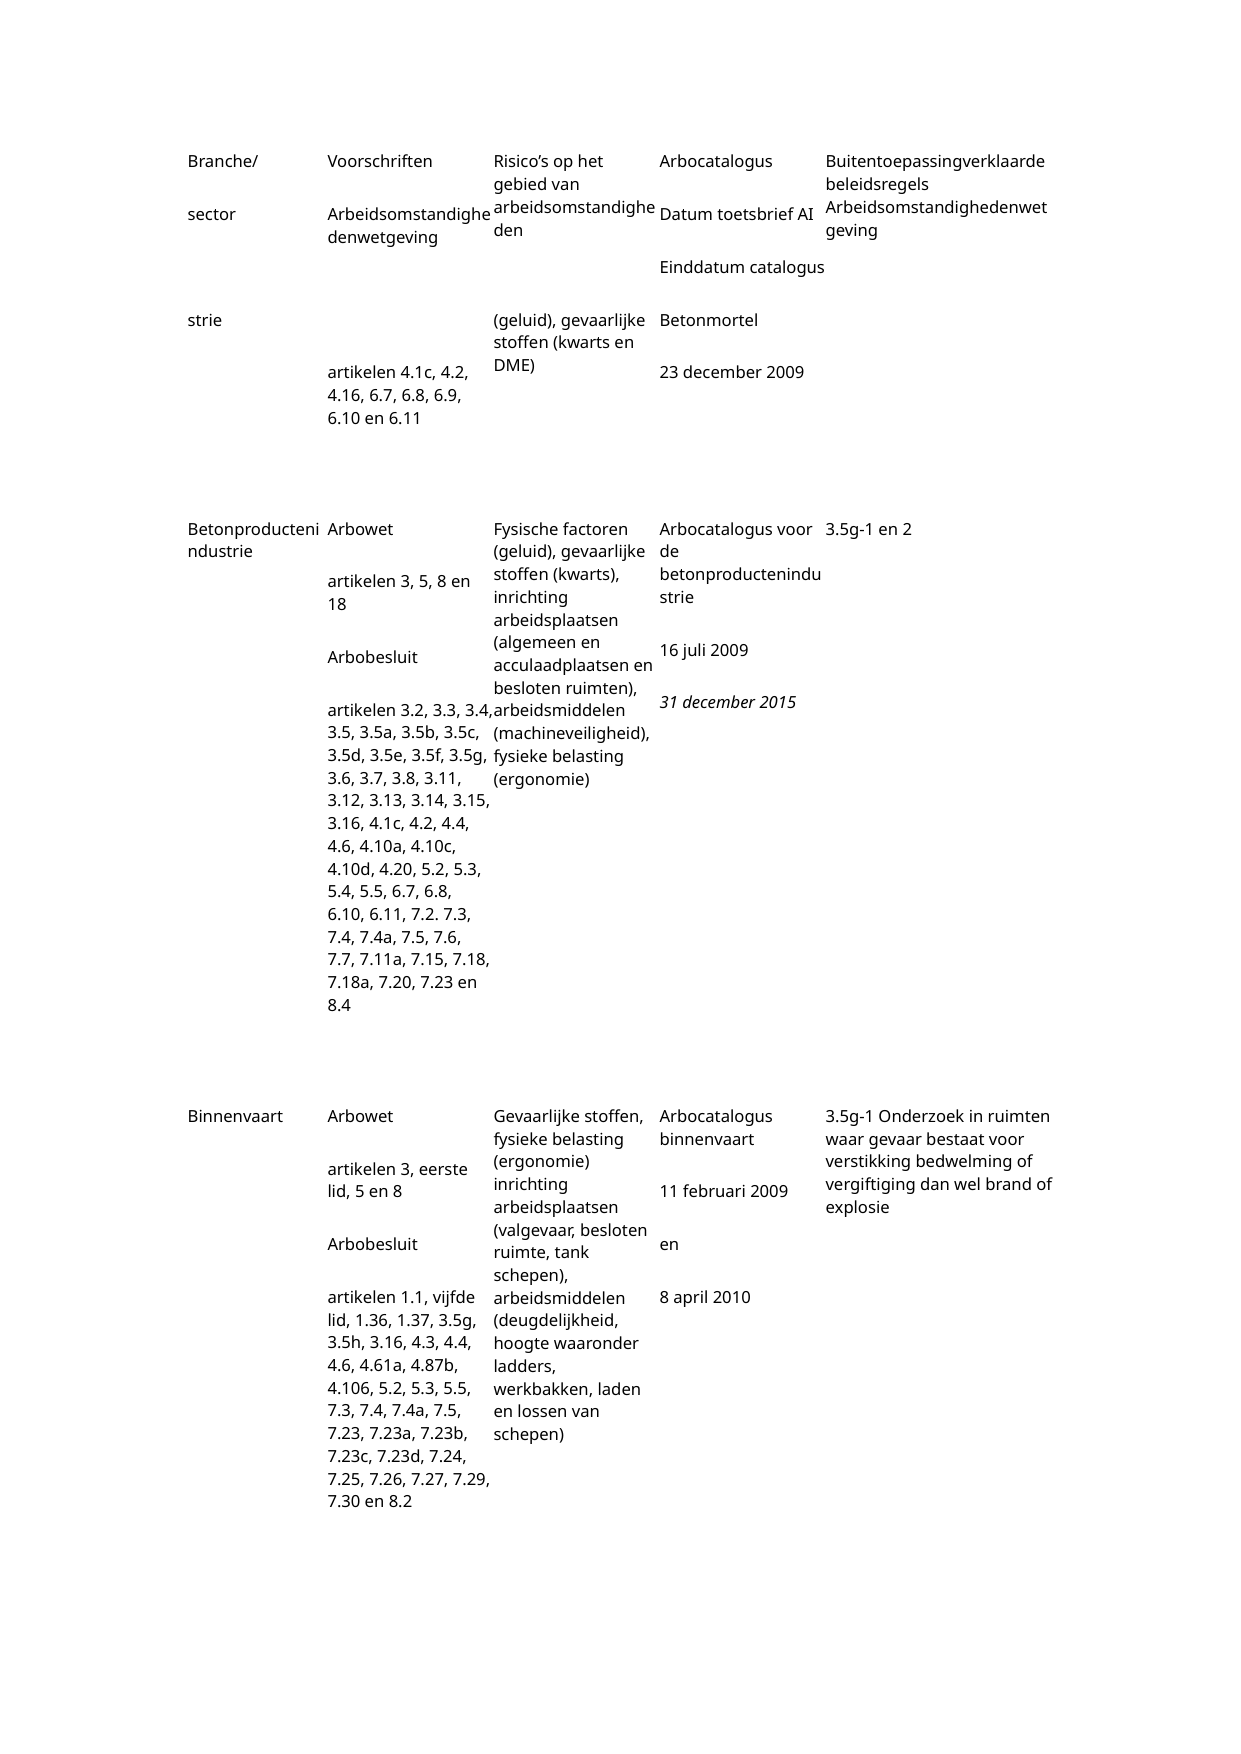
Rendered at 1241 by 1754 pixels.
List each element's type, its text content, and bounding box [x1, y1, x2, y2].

table_header Buitentoepassingverklaarde beleidsregels Arbeidsomstandighedenwetgeving [825, 150, 1053, 308]
table_cell [327, 1046, 493, 1104]
table_cell 3.5g-1 en 2 [825, 518, 1053, 1046]
table_cell artikelen 4.1c, 4.2, 4.16, 6.7, 6.8, 6.9, 6.10 en 6.11 [327, 308, 493, 459]
table_cell [188, 1046, 327, 1104]
table_cell [659, 459, 825, 517]
table_cell Arbocatalogus voor de betonproductenindustrie 16 juli 2009 31 december 2015 [659, 518, 825, 1046]
table_cell Fysische factoren (geluid), gevaarlijke stoffen (kwarts), inrichting arbeidsplaatsen (algemeen en acculaadplaatsen en besloten ruimten), arbeidsmiddelen (machineveiligheid), fysieke belasting (ergonomie) [493, 518, 659, 1046]
table_cell [825, 459, 1053, 517]
table_cell Betonmortel 23 december 2009 [659, 308, 825, 459]
table_cell Betonproductenindustrie [188, 518, 327, 1046]
table_cell [825, 308, 1053, 459]
table_cell (geluid), gevaarlijke stoffen (kwarts en DME) [493, 308, 659, 459]
table_cell Arbowet artikelen 3, 5, 8 en 18 Arbobesluit artikelen 3.2, 3.3, 3.4, 3.5, 3.5a, 3.5b, 3.5c, 3.5d, 3.5e, 3.5f, 3.5g, 3.6, 3.7, 3.8, 3.11, 3.12, 3.13, 3.14, 3.15, 3.16, 4.1c, 4.2, 4.4, 4.6, 4.10a, 4.10c, 4.10d, 4.20, 5.2, 5.3, 5.4, 5.5, 6.7, 6.8, 6.10, 6.11, 7.2. 7.3, 7.4, 7.4a, 7.5, 7.6, 7.7, 7.11a, 7.15, 7.18, 7.18a, 7.20, 7.23 en 8.4 [327, 518, 493, 1046]
table_cell Arbocatalogus binnenvaart 11 februari 2009 en 8 april 2010 [659, 1105, 825, 1542]
table_cell Gevaarlijke stoffen, fysieke belasting (ergonomie) inrichting arbeidsplaatsen (valgevaar, besloten ruimte, tank schepen), arbeidsmiddelen (deugdelijkheid, hoogte waaronder ladders, werkbakken, laden en lossen van schepen) [493, 1105, 659, 1542]
table_cell strie [188, 308, 327, 459]
table_cell 3.5g-1 Onderzoek in ruimten waar gevaar bestaat voor verstikking bedwelming of vergiftiging dan wel brand of explosie [825, 1105, 1053, 1542]
table_header Branche/ sector [188, 150, 327, 308]
table_cell [327, 459, 493, 517]
table_cell [493, 1046, 659, 1104]
table_header Voorschriften Arbeidsomstandighedenwetgeving [327, 150, 493, 308]
table_header Risico’s op het gebied van arbeidsomstandigheden [493, 150, 659, 308]
table_cell [825, 1046, 1053, 1104]
table_cell [188, 459, 327, 517]
table_header Arbocatalogus Datum toetsbrief AI Einddatum catalogus [659, 150, 825, 308]
table_cell [493, 459, 659, 517]
table_cell Binnenvaart [188, 1105, 327, 1542]
table_cell Arbowet artikelen 3, eerste lid, 5 en 8 Arbobesluit artikelen 1.1, vijfde lid, 1.36, 1.37, 3.5g, 3.5h, 3.16, 4.3, 4.4, 4.6, 4.61a, 4.87b, 4.106, 5.2, 5.3, 5.5, 7.3, 7.4, 7.4a, 7.5, 7.23, 7.23a, 7.23b, 7.23c, 7.23d, 7.24, 7.25, 7.26, 7.27, 7.29, 7.30 en 8.2 [327, 1105, 493, 1542]
table_cell [659, 1046, 825, 1104]
